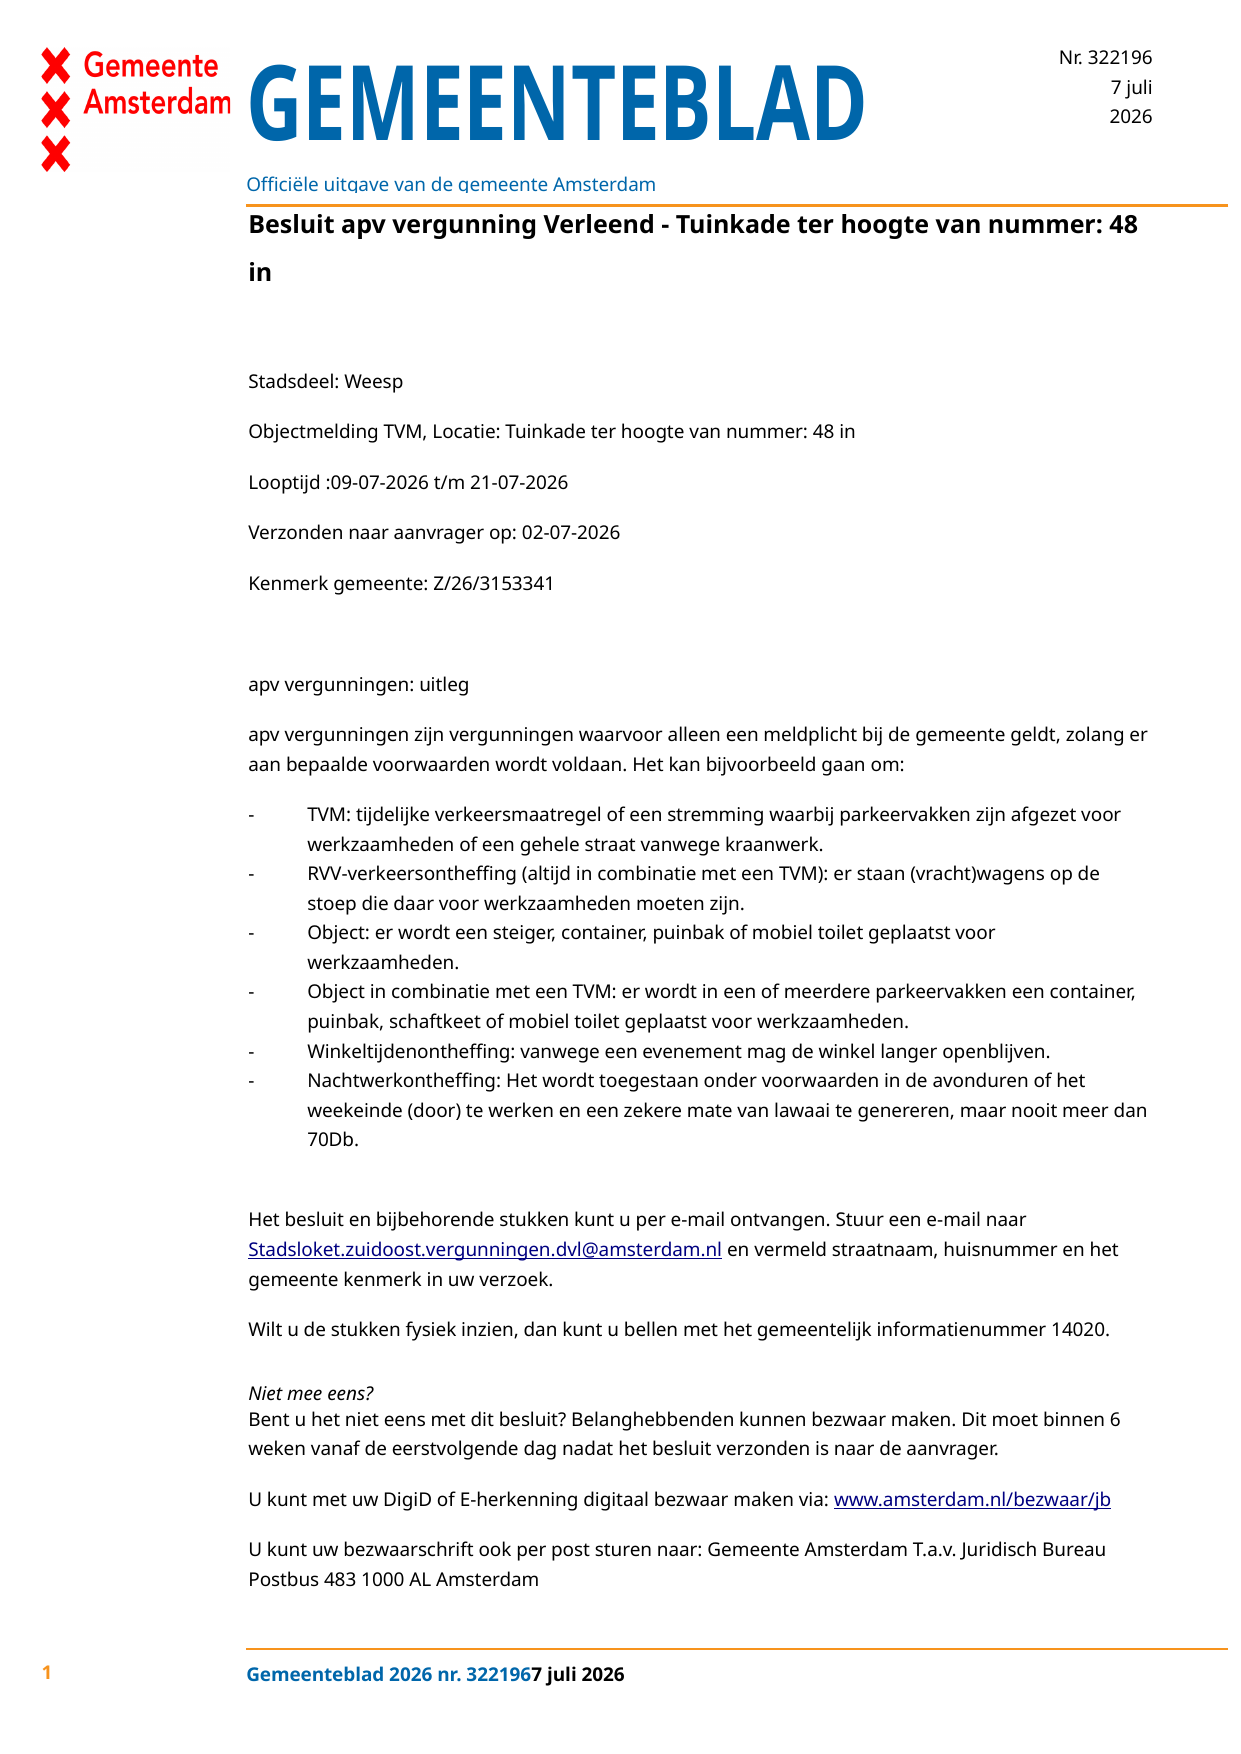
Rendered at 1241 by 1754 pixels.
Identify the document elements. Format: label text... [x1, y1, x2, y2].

text Looptijd :09-07-2026 t/m 21-07-2026 [248, 469, 1152, 495]
list Winkeltijdenontheffing: vanwege een evenement mag de winkel langer openblijven. [248, 1038, 1152, 1064]
picture [41, 47, 231, 172]
text Objectmelding TVM, Locatie: Tuinkade ter hoogte van nummer: 48 in [248, 419, 1152, 444]
list Object in combinatie met een TVM: er wordt in een of meerdere parkeervakken een container, puinbak, schaftkeet of mobiel toilet geplaatst voor werkzaamheden. [248, 979, 1152, 1034]
text Het besluit en bijbehorende stukken kunt u per e-mail ontvangen. Stuur een e-mail naar Stadsloket.zuidoost.vergunningen.dvl@amsterdam.nl en vermeld straatnaam, huisnummer en het gemeente kenmerk in uw verzoek. [248, 1207, 1152, 1292]
list RVV-verkeersontheffing (altijd in combinatie met een TVM): er staan (vracht)wagens op de stoep die daar voor werkzaamheden moeten zijn. [248, 860, 1152, 916]
text Wilt u de stukken fysiek inzien, dan kunt u bellen met het gemeentelijk informatienummer 14020. [248, 1316, 1152, 1342]
text Kenmerk gemeente: Z/26/3153341 [248, 570, 1152, 596]
text Bent u het niet eens met dit besluit? Belanghebbenden kunnen bezwaar maken. Dit moet binnen 6 weken vanaf de eerstvolgende dag nadat het besluit verzonden is naar de aanvrager. [248, 1406, 1152, 1461]
list Nachtwerkontheffing: Het wordt toegestaan onder voorwaarden in de avonduren of het weekeinde (door) te werken en een zekere mate van lawaai te genereren, maar nooit meer dan 70Db. [248, 1067, 1152, 1152]
text U kunt met uw DigiD of E-herkenning digitaal bezwaar maken via: www.amsterdam.nl/bezwaar/jb [248, 1486, 1152, 1512]
text U kunt uw bezwaarschrift ook per post sturen naar: Gemeente Amsterdam T.a.v. Juridisch Bureau Postbus 483 1000 AL Amsterdam [248, 1536, 1152, 1592]
list Object: er wordt een steiger, container, puinbak of mobiel toilet geplaatst voor werkzaamheden. [248, 919, 1152, 975]
text Stadsdeel: Weesp [248, 368, 1152, 394]
text Niet mee eens? [248, 1380, 1152, 1406]
text apv vergunningen zijn vergunningen waarvoor alleen een meldplicht bij de gemeente geldt, zolang er aan bepaalde voorwaarden wordt voldaan. Het kan bijvoorbeeld gaan om: [248, 721, 1152, 777]
text Besluit apv vergunning Verleend - Tuinkade ter hoogte van nummer: 48 in [248, 207, 1152, 288]
list TVM: tijdelijke verkeersmaatregel of een stremming waarbij parkeervakken zijn afgezet voor werkzaamheden of een gehele straat vanwege kraanwerk. [248, 801, 1152, 857]
text Verzonden naar aanvrager op: 02-07-2026 [248, 519, 1152, 545]
text apv vergunningen: uitleg [248, 671, 1152, 697]
